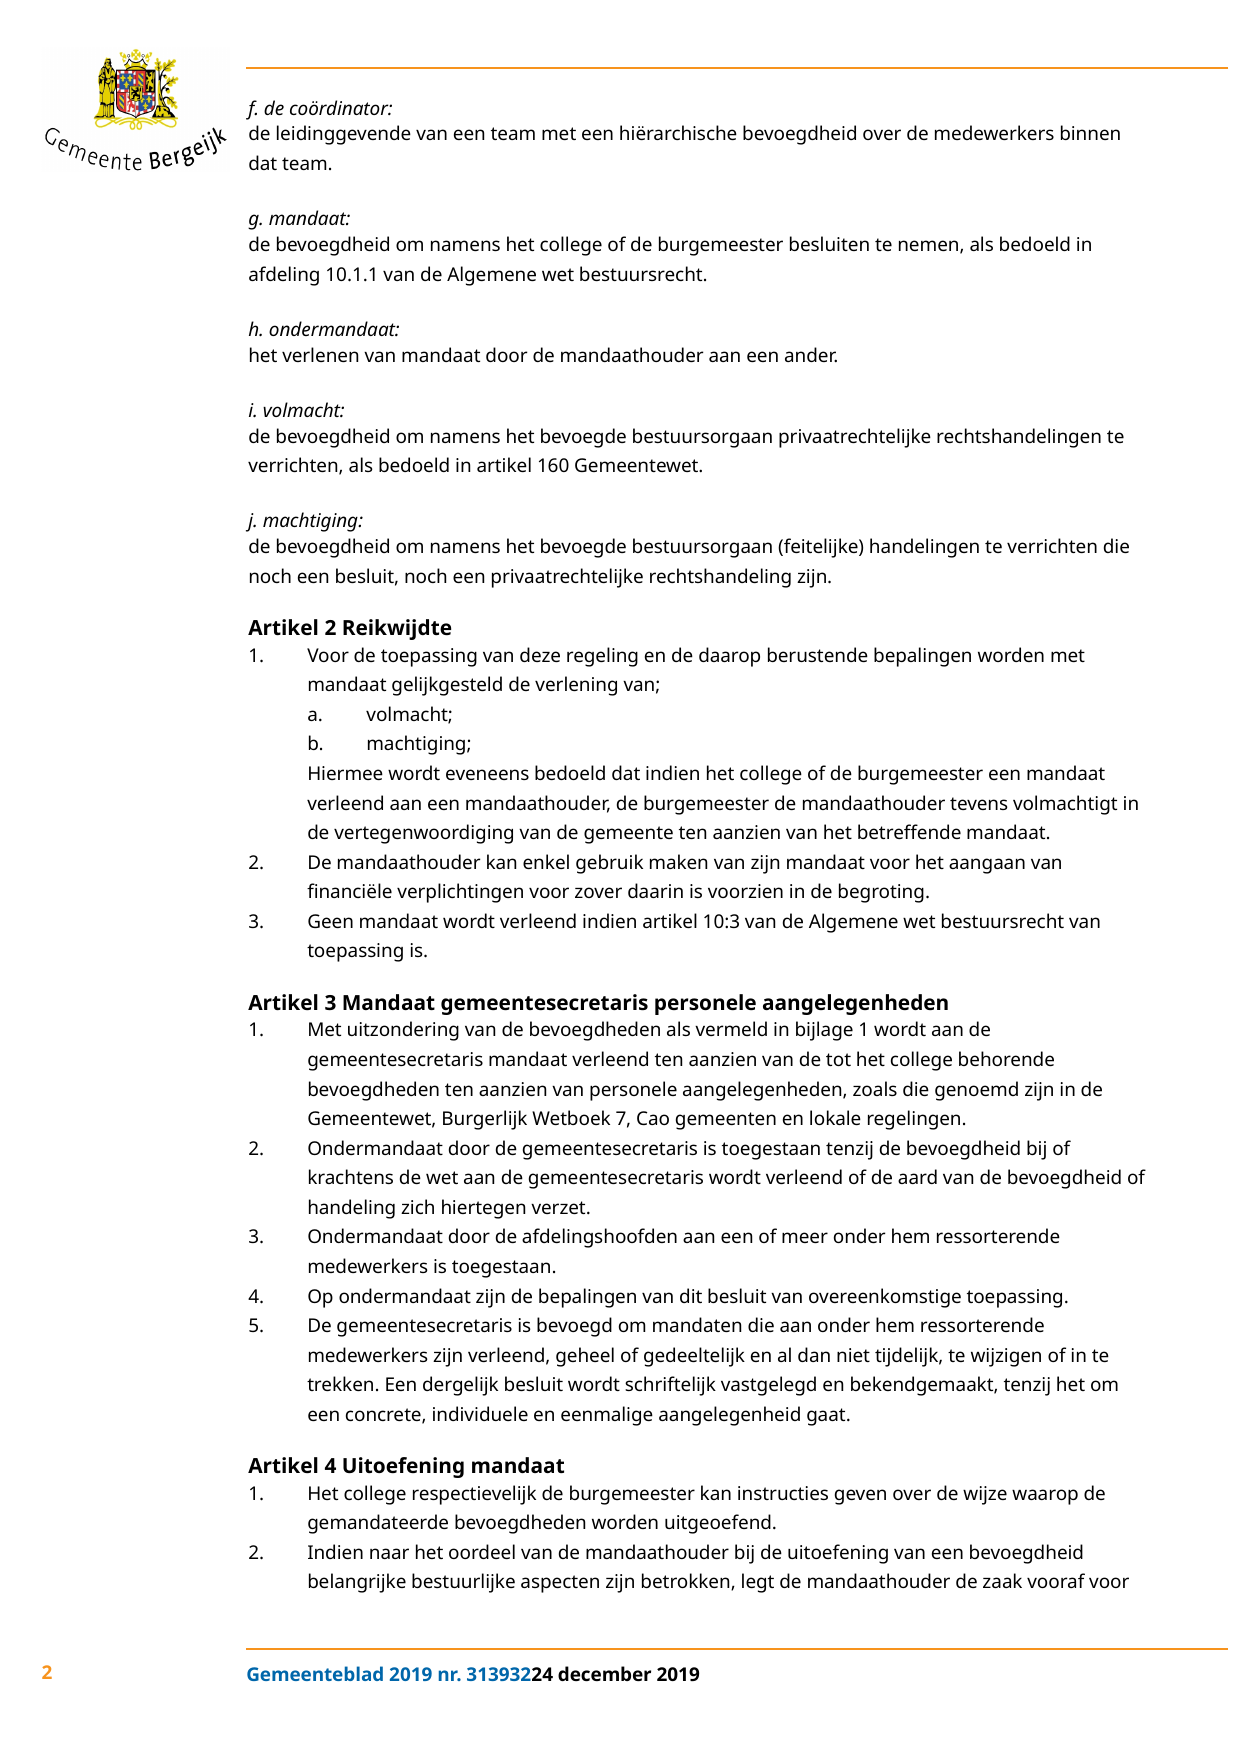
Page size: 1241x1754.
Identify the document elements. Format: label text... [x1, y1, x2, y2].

list De gemeentesecretaris is bevoegd om mandaten die aan onder hem ressorterende medewerkers zijn verleend, geheel of gedeeltelijk en al dan niet tijdelijk, te wijzigen of in te trekken. Een dergelijk besluit wordt schriftelijk vastgelegd en bekendgemaakt, tenzij het om een concrete, individuele en eenmalige aangelegenheid gaat. [248, 1312, 1152, 1427]
text f. de coördinator: [248, 95, 1152, 121]
text het verlenen van mandaat door de mandaathouder aan een ander. [248, 342, 1152, 367]
list machtiging; [307, 731, 1152, 756]
list Geen mandaat wordt verleend indien artikel 10:3 van de Algemene wet bestuursrecht van toepassing is. [248, 908, 1152, 963]
text de leidinggevende van een team met een hiërarchische bevoegdheid over de medewerkers binnen dat team. [248, 121, 1152, 176]
text Artikel 3 Mandaat gemeentesecretaris personele aangelegenheden [248, 988, 1152, 1017]
picture [41, 47, 231, 172]
list De mandaathouder kan enkel gebruik maken van zijn mandaat voor het aangaan van financiële verplichtingen voor zover daarin is voorzien in de begroting. [248, 849, 1152, 904]
text g. mandaat: [248, 205, 1152, 231]
list Ondermandaat door de afdelingshoofden aan een of meer onder hem ressorterende medewerkers is toegestaan. [248, 1224, 1152, 1279]
text j. machtiging: [248, 508, 1152, 533]
text de bevoegdheid om namens het bevoegde bestuursorgaan (feitelijke) handelingen te verrichten die noch een besluit, noch een privaatrechtelijke rechtshandeling zijn. [248, 533, 1152, 589]
text de bevoegdheid om namens het college of de burgemeester besluiten te nemen, als bedoeld in afdeling 10.1.1 van de Algemene wet bestuursrecht. [248, 231, 1152, 286]
text Artikel 4 Uitoefening mandaat [248, 1452, 1152, 1480]
list volmacht; [307, 701, 1152, 727]
list Op ondermandaat zijn de bepalingen van dit besluit van overeenkomstige toepassing. [248, 1283, 1152, 1308]
text i. volmacht: [248, 397, 1152, 423]
list Indien naar het oordeel van de mandaathouder bij de uitoefening van een bevoegdheid belangrijke bestuurlijke aspecten zijn betrokken, legt de mandaathouder de zaak vooraf voor [248, 1539, 1152, 1594]
text de bevoegdheid om namens het bevoegde bestuursorgaan privaatrechtelijke rechtshandelingen te verrichten, als bedoeld in artikel 160 Gemeentewet. [248, 423, 1152, 478]
list Met uitzondering van de bevoegdheden als vermeld in bijlage 1 wordt aan de gemeentesecretaris mandaat verleend ten aanzien van de tot het college behorende bevoegdheden ten aanzien van personele aangelegenheden, zoals die genoemd zijn in de Gemeentewet, Burgerlijk Wetboek 7, Cao gemeenten en lokale regelingen. [248, 1017, 1152, 1131]
list Ondermandaat door de gemeentesecretaris is toegestaan tenzij de bevoegdheid bij of krachtens de wet aan de gemeentesecretaris wordt verleend of de aard van de bevoegdheid of handeling zich hiertegen verzet. [248, 1135, 1152, 1220]
list Het college respectievelijk de burgemeester kan instructies geven over de wijze waarop de gemandateerde bevoegdheden worden uitgeoefend. [248, 1480, 1152, 1535]
text h. ondermandaat: [248, 316, 1152, 342]
list Hiermee wordt eveneens bedoeld dat indien het college of de burgemeester een mandaat verleend aan een mandaathouder, de burgemeester de mandaathouder tevens volmachtigt in de vertegenwoordiging van de gemeente ten aanzien van het betreffende mandaat. [248, 760, 1152, 845]
list Voor de toepassing van deze regeling en de daarop berustende bepalingen worden met mandaat gelijkgesteld de verlening van; [248, 642, 1152, 697]
text Artikel 2 Reikwijdte [248, 613, 1152, 642]
